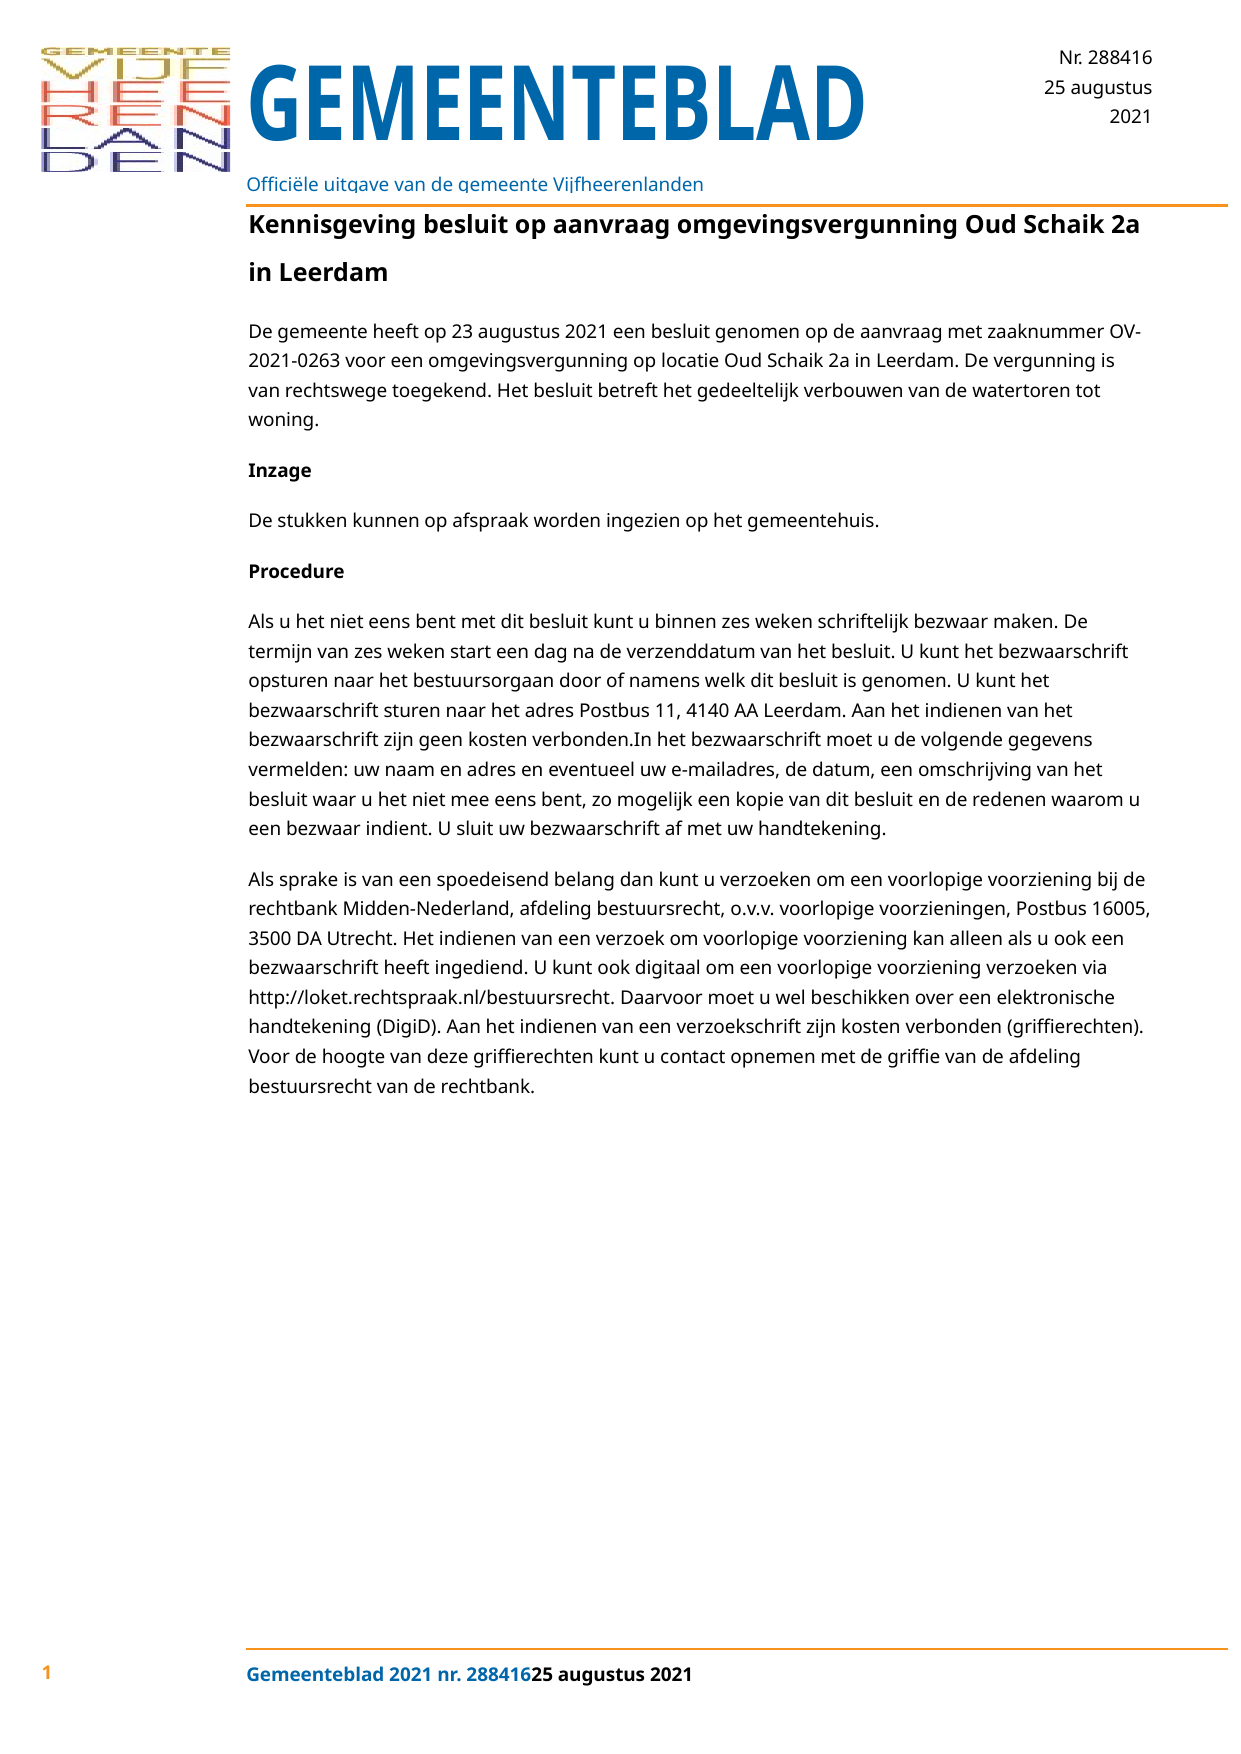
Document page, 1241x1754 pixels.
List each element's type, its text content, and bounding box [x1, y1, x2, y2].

text De stukken kunnen op afspraak worden ingezien op het gemeentehuis. [248, 507, 1152, 533]
text Als sprake is van een spoedeisend belang dan kunt u verzoeken om een voorlopige voorziening bij de rechtbank Midden-Nederland, afdeling bestuursrecht, o.v.v. voorlopige voorzieningen, Postbus 16005, 3500 DA Utrecht. Het indienen van een verzoek om voorlopige voorziening kan alleen als u ook een bezwaarschrift heeft ingediend. U kunt ook digitaal om een voorlopige voorziening verzoeken via http://loket.rechtspraak.nl/bestuursrecht. Daarvoor moet u wel beschikken over een elektronische handtekening (DigiD). Aan het indienen van een verzoekschrift zijn kosten verbonden (griffierechten). Voor de hoogte van deze griffierechten kunt u contact opnemen met de griffie van de afdeling bestuursrecht van de rechtbank. [248, 866, 1152, 1099]
text De gemeente heeft op 23 augustus 2021 een besluit genomen op de aanvraag met zaaknummer OV-2021-0263 voor een omgevingsvergunning op locatie Oud Schaik 2a in Leerdam. De vergunning is van rechtswege toegekend. Het besluit betreft het gedeeltelijk verbouwen van de watertoren tot woning. [248, 318, 1152, 432]
text Als u het niet eens bent met dit besluit kunt u binnen zes weken schriftelijk bezwaar maken. De termijn van zes weken start een dag na de verzenddatum van het besluit. U kunt het bezwaarschrift opsturen naar het bestuursorgaan door of namens welk dit besluit is genomen. U kunt het bezwaarschrift sturen naar het adres Postbus 11, 4140 AA Leerdam. Aan het indienen van het bezwaarschrift zijn geen kosten verbonden.In het bezwaarschrift moet u de volgende gegevens vermelden: uw naam en adres en eventueel uw e-mailadres, de datum, een omschrijving van het besluit waar u het niet mee eens bent, zo mogelijk een kopie van dit besluit en de redenen waarom u een bezwaar indient. U sluit uw bezwaarschrift af met uw handtekening. [248, 608, 1152, 841]
picture [41, 47, 231, 172]
text Kennisgeving besluit op aanvraag omgevingsvergunning Oud Schaik 2a in Leerdam [248, 207, 1152, 288]
text Procedure [248, 558, 1152, 584]
text Inzage [248, 457, 1152, 483]
